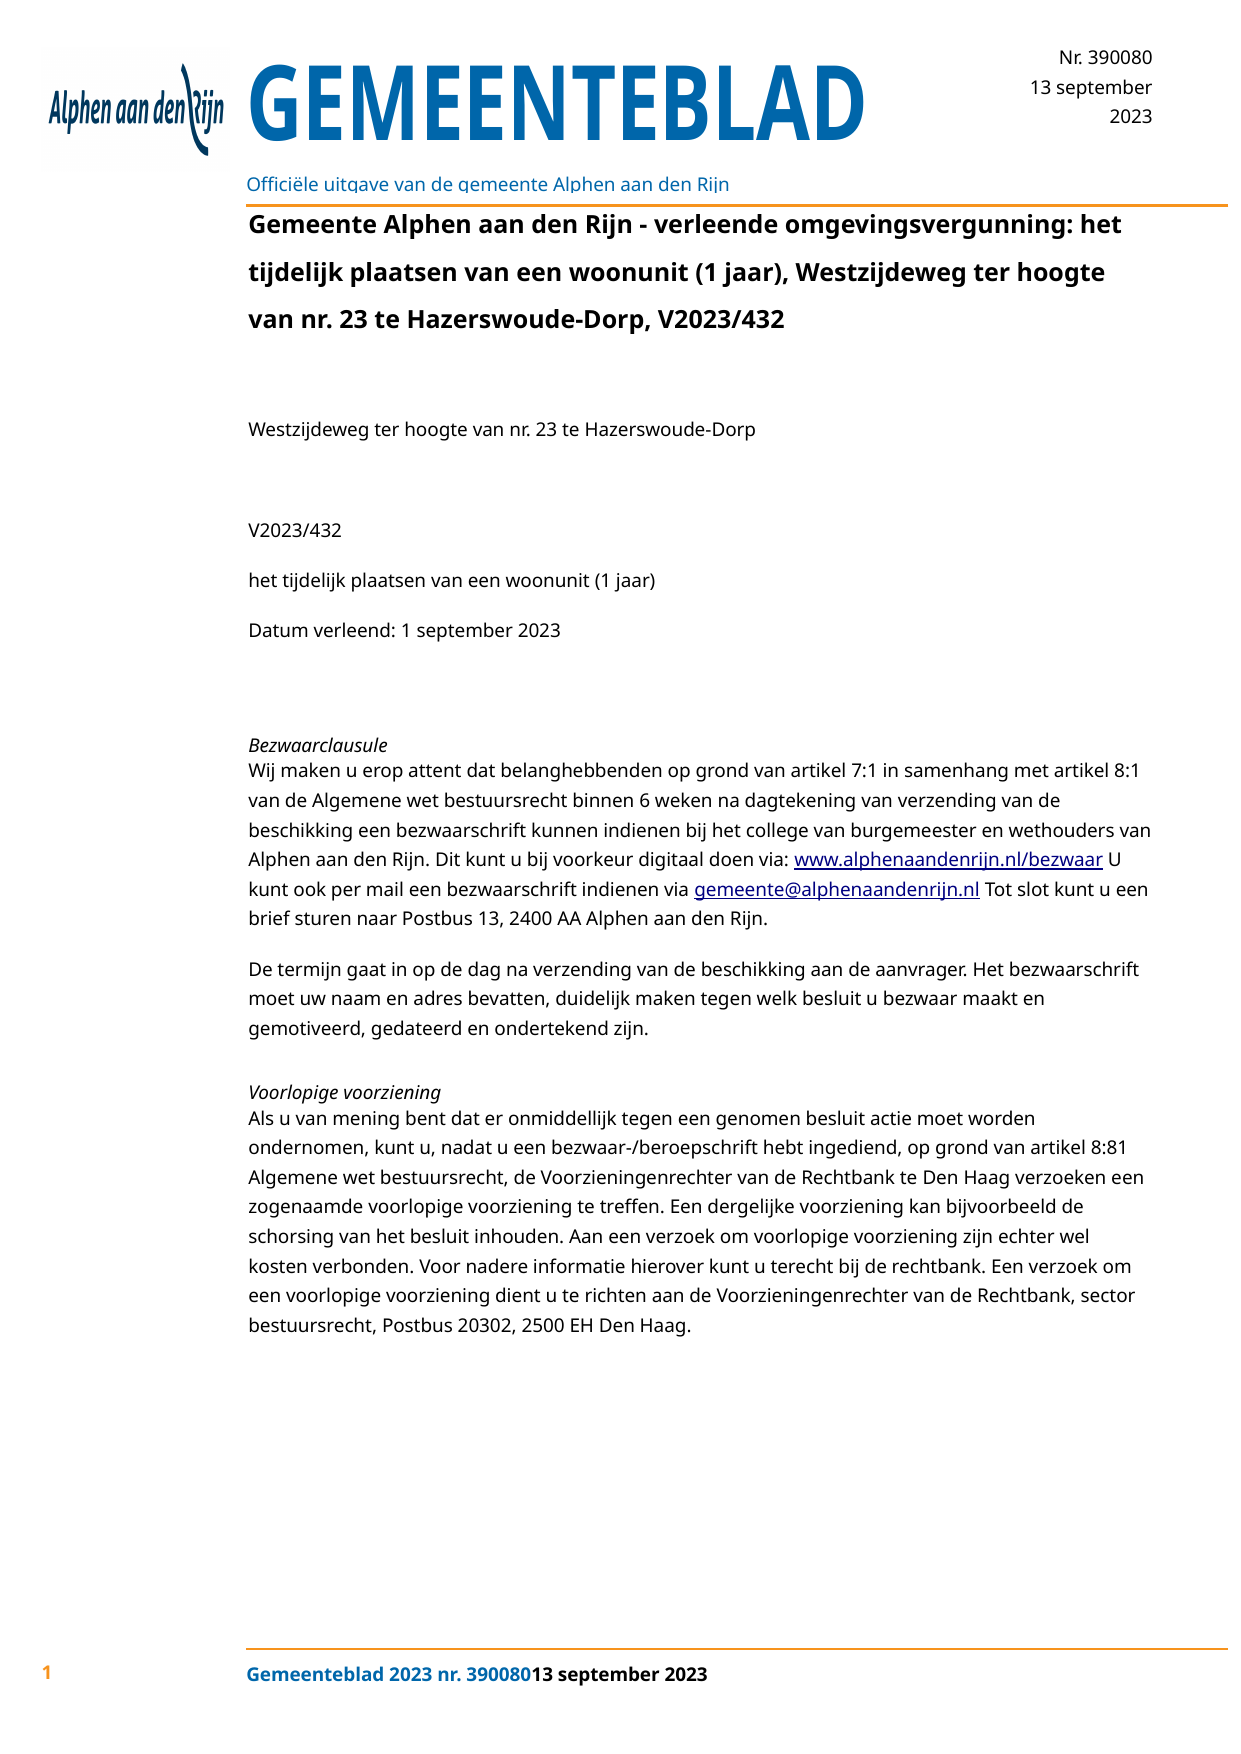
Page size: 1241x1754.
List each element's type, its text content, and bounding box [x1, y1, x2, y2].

text Westzijdeweg ter hoogte van nr. 23 te Hazerswoude-Dorp [248, 416, 1152, 442]
text Gemeente Alphen aan den Rijn - verleende omgevingsvergunning: het tijdelijk plaatsen van een woonunit (1 jaar), Westzijdeweg ter hoogte van nr. 23 te Hazerswoude-Dorp, V2023/432 [248, 207, 1152, 336]
text Wij maken u erop attent dat belanghebbenden op grond van artikel 7:1 in samenhang met artikel 8:1 van de Algemene wet bestuursrecht binnen 6 weken na dagtekening van verzending van de beschikking een bezwaarschrift kunnen indienen bij het college van burgemeester en wethouders van Alphen aan den Rijn. Dit kunt u bij voorkeur digitaal doen via: www.alphenaandenrijn.nl/bezwaar U kunt ook per mail een bezwaarschrift indienen via gemeente@alphenaandenrijn.nl Tot slot kunt u een brief sturen naar Postbus 13, 2400 AA Alphen aan den Rijn. [248, 758, 1152, 931]
text Datum verleend: 1 september 2023 [248, 618, 1152, 643]
text het tijdelijk plaatsen van een woonunit (1 jaar) [248, 567, 1152, 593]
text Voorlopige voorziening [248, 1079, 1152, 1105]
text Als u van mening bent dat er onmiddellijk tegen een genomen besluit actie moet worden ondernomen, kunt u, nadat u een bezwaar-/beroepschrift hebt ingediend, op grond van artikel 8:81 Algemene wet bestuursrecht, de Voorzieningenrechter van de Rechtbank te Den Haag verzoeken een zogenaamde voorlopige voorziening te treffen. Een dergelijke voorziening kan bijvoorbeeld de schorsing van het besluit inhouden. Aan een verzoek om voorlopige voorziening zijn echter wel kosten verbonden. Voor nadere informatie hierover kunt u terecht bij de rechtbank. Een verzoek om een voorlopige voorziening dient u te richten aan de Voorzieningenrechter van de Rechtbank, sector bestuursrecht, Postbus 20302, 2500 EH Den Haag. [248, 1105, 1152, 1338]
text De termijn gaat in op de dag na verzending van de beschikking aan de aanvrager. Het bezwaarschrift moet uw naam en adres bevatten, duidelijk maken tegen welk besluit u bezwaar maakt en gemotiveerd, gedateerd en ondertekend zijn. [248, 956, 1152, 1041]
picture [41, 47, 231, 172]
text V2023/432 [248, 517, 1152, 542]
text Bezwaarclausule [248, 732, 1152, 758]
